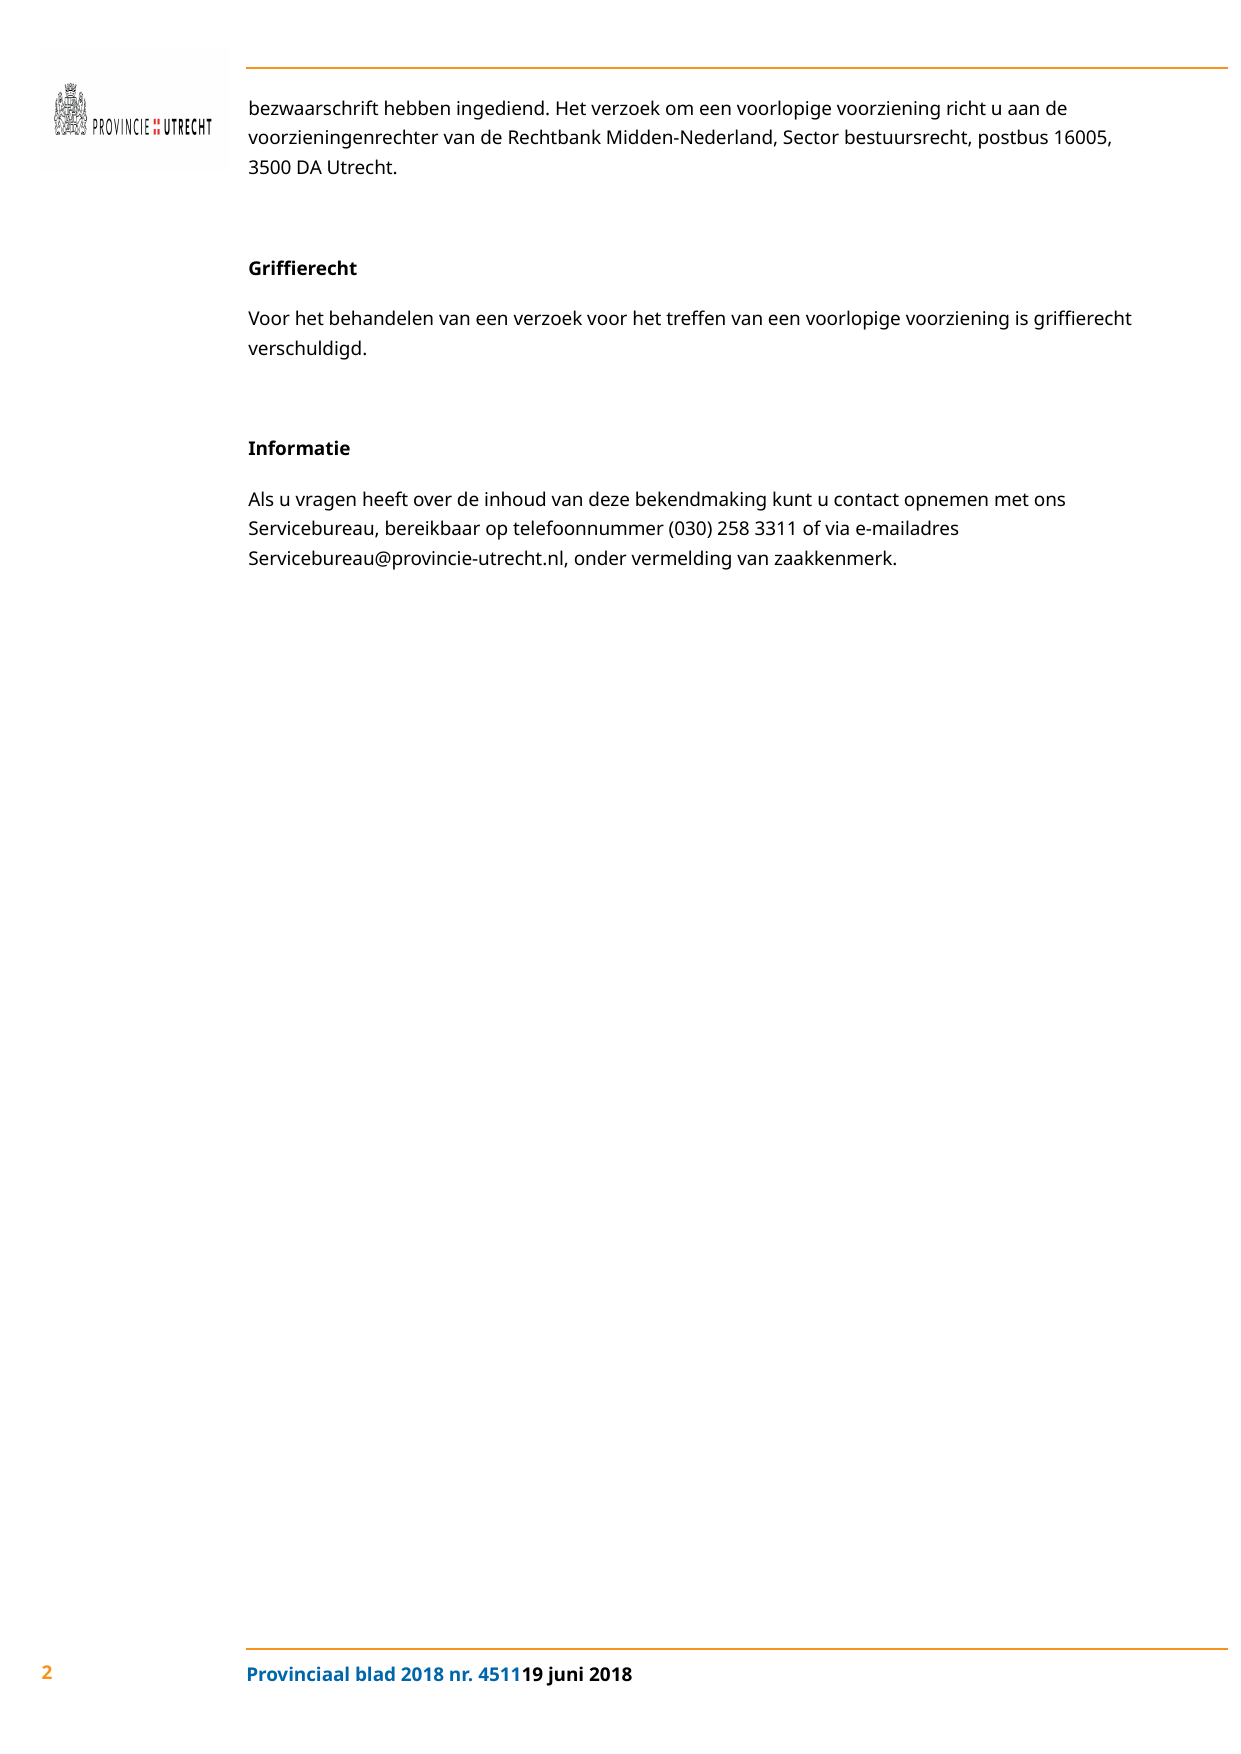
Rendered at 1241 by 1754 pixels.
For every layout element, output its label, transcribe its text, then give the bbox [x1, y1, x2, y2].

text Als u vragen heeft over de inhoud van deze bekendmaking kunt u contact opnemen met ons Servicebureau, bereikbaar op telefoonnummer (030) 258 3311 of via e-mailadres Servicebureau@provincie-utrecht.nl, onder vermelding van zaakkenmerk. [248, 486, 1152, 571]
picture [41, 47, 231, 172]
text Voor het behandelen van een verzoek voor het treffen van een voorlopige voorziening is griffierecht verschuldigd. [248, 305, 1152, 361]
text Informatie [248, 436, 1152, 461]
text Griffierecht [248, 255, 1152, 281]
text bezwaarschrift hebben ingediend. Het verzoek om een voorlopige voorziening richt u aan de voorzieningenrechter van de Rechtbank Midden-Nederland, Sector bestuursrecht, postbus 16005, 3500 DA Utrecht. [248, 95, 1152, 180]
